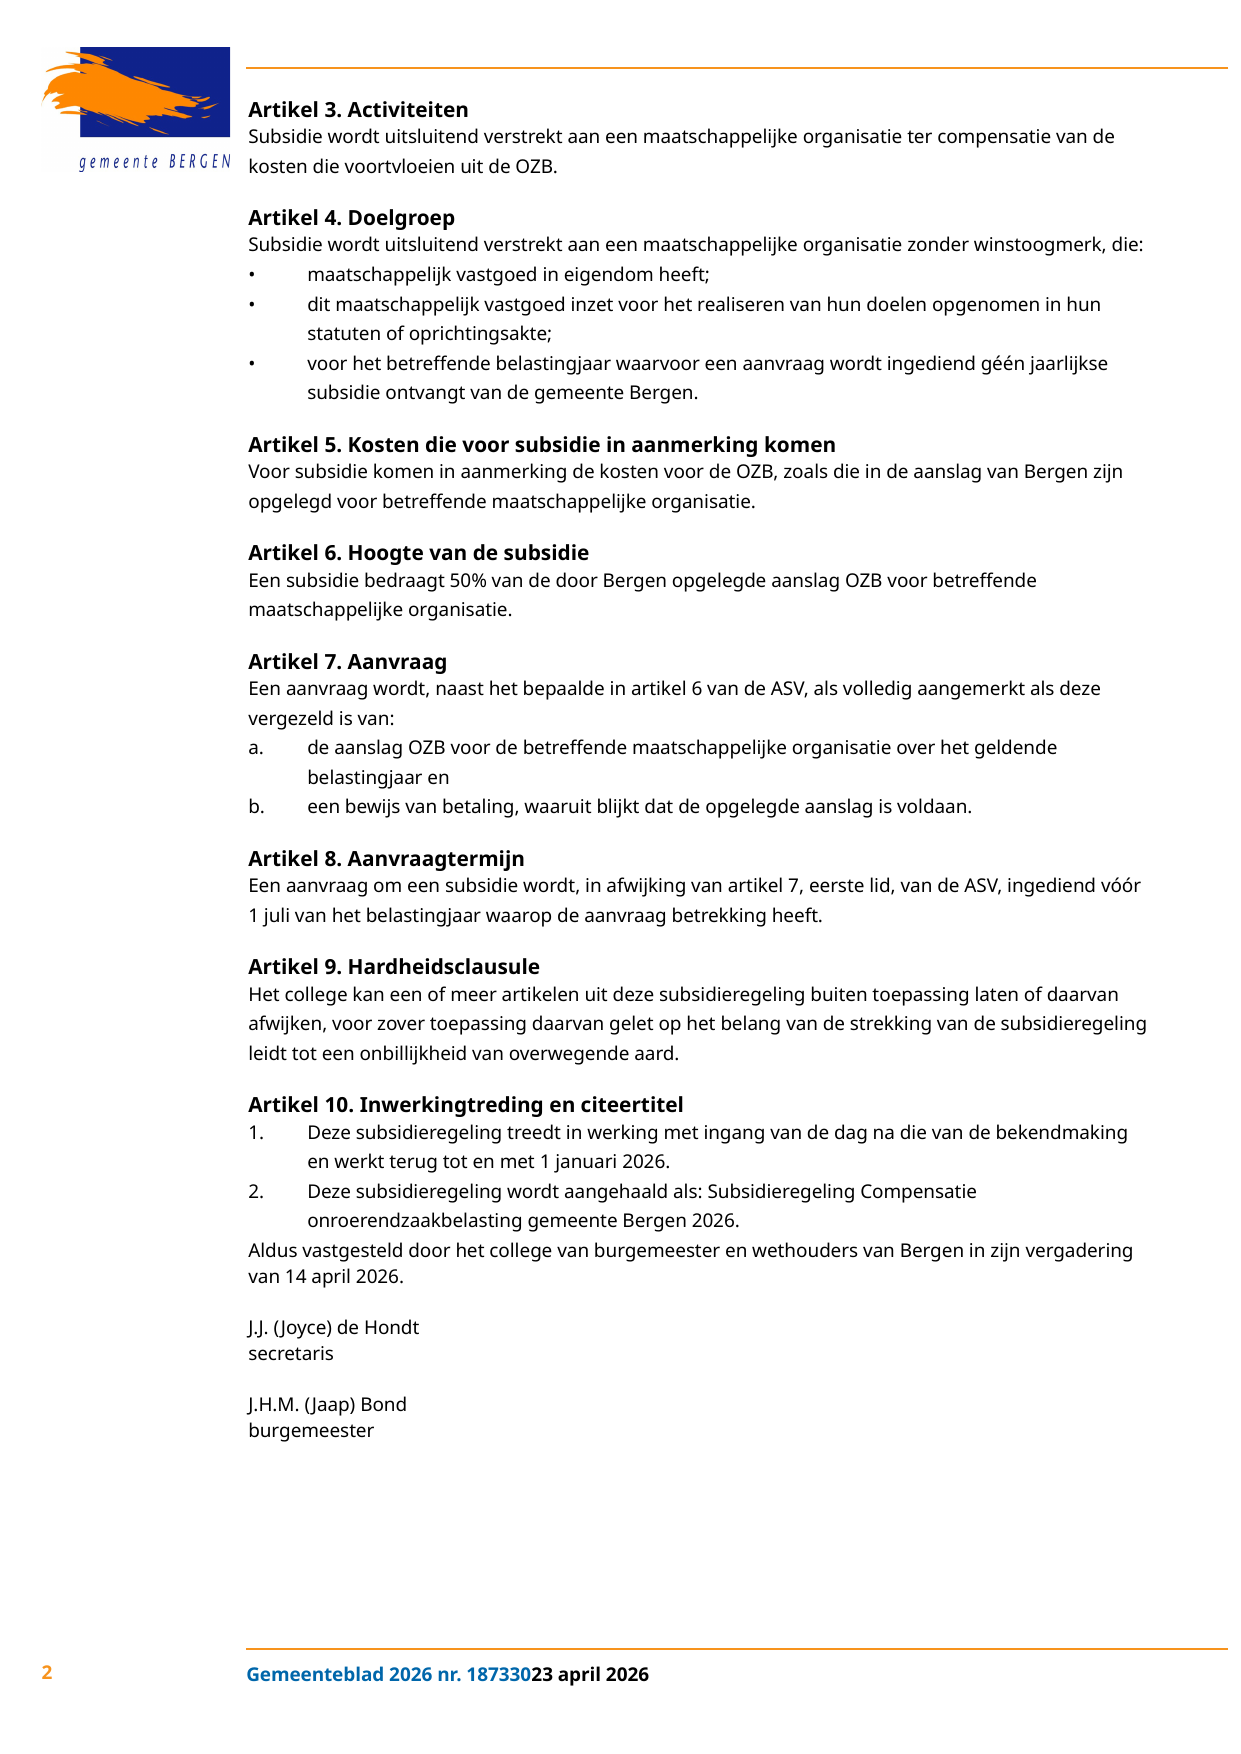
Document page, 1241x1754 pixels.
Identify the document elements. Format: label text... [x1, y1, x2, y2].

text burgemeester [248, 1417, 1152, 1443]
text Artikel 10. Inwerkingtreding en citeertitel [248, 1091, 1152, 1119]
text Subsidie wordt uitsluitend verstrekt aan een maatschappelijke organisatie zonder winstoogmerk, die: [248, 232, 1152, 257]
text Artikel 8. Aanvraagtermijn [248, 844, 1152, 872]
text Subsidie wordt uitsluitend verstrekt aan een maatschappelijke organisatie ter compensatie van de kosten die voortvloeien uit de OZB. [248, 123, 1152, 178]
text Een aanvraag om een subsidie wordt, in afwijking van artikel 7, eerste lid, van de ASV, ingediend vóór 1 juli van het belastingjaar waarop de aanvraag betrekking heeft. [248, 872, 1152, 928]
list Deze subsidieregeling wordt aangehaald als: Subsidieregeling Compensatie onroerendzaakbelasting gemeente Bergen 2026. [248, 1178, 1152, 1233]
list voor het betreffende belastingjaar waarvoor een aanvraag wordt ingediend géén jaarlijkse subsidie ontvangt van de gemeente Bergen. [248, 350, 1152, 405]
text Artikel 5. Kosten die voor subsidie in aanmerking komen [248, 430, 1152, 458]
text Een subsidie bedraagt 50% van de door Bergen opgelegde aanslag OZB voor betreffende maatschappelijke organisatie. [248, 567, 1152, 622]
text Een aanvraag wordt, naast het bepaalde in artikel 6 van de ASV, als volledig aangemerkt als deze vergezeld is van: [248, 675, 1152, 731]
text Aldus vastgesteld door het college van burgemeester en wethouders van Bergen in zijn vergadering van 14 april 2026. [248, 1237, 1152, 1289]
list dit maatschappelijk vastgoed inzet voor het realiseren van hun doelen opgenomen in hun statuten of oprichtingsakte; [248, 291, 1152, 346]
text Voor subsidie komen in aanmerking de kosten voor de OZB, zoals die in de aanslag van Bergen zijn opgelegd voor betreffende maatschappelijke organisatie. [248, 458, 1152, 514]
text Artikel 3. Activiteiten [248, 95, 1152, 123]
list een bewijs van betaling, waaruit blijkt dat de opgelegde aanslag is voldaan. [248, 794, 1152, 819]
list maatschappelijk vastgoed in eigendom heeft; [248, 261, 1152, 287]
text secretaris [248, 1340, 1152, 1366]
text Artikel 4. Doelgroep [248, 203, 1152, 232]
text Artikel 7. Aanvraag [248, 647, 1152, 675]
text J.H.M. (Jaap) Bond [248, 1392, 1152, 1417]
list de aanslag OZB voor de betreffende maatschappelijke organisatie over het geldende belastingjaar en [248, 734, 1152, 790]
text J.J. (Joyce) de Hondt [248, 1314, 1152, 1340]
text Artikel 6. Hoogte van de subsidie [248, 538, 1152, 567]
picture [41, 47, 231, 172]
list Deze subsidieregeling treedt in werking met ingang van de dag na die van de bekendmaking en werkt terug tot en met 1 januari 2026. [248, 1119, 1152, 1174]
text Het college kan een of meer artikelen uit deze subsidieregeling buiten toepassing laten of daarvan afwijken, voor zover toepassing daarvan gelet op het belang van de strekking van de subsidieregeling leidt tot een onbillijkheid van overwegende aard. [248, 981, 1152, 1066]
text Artikel 9. Hardheidsclausule [248, 952, 1152, 981]
